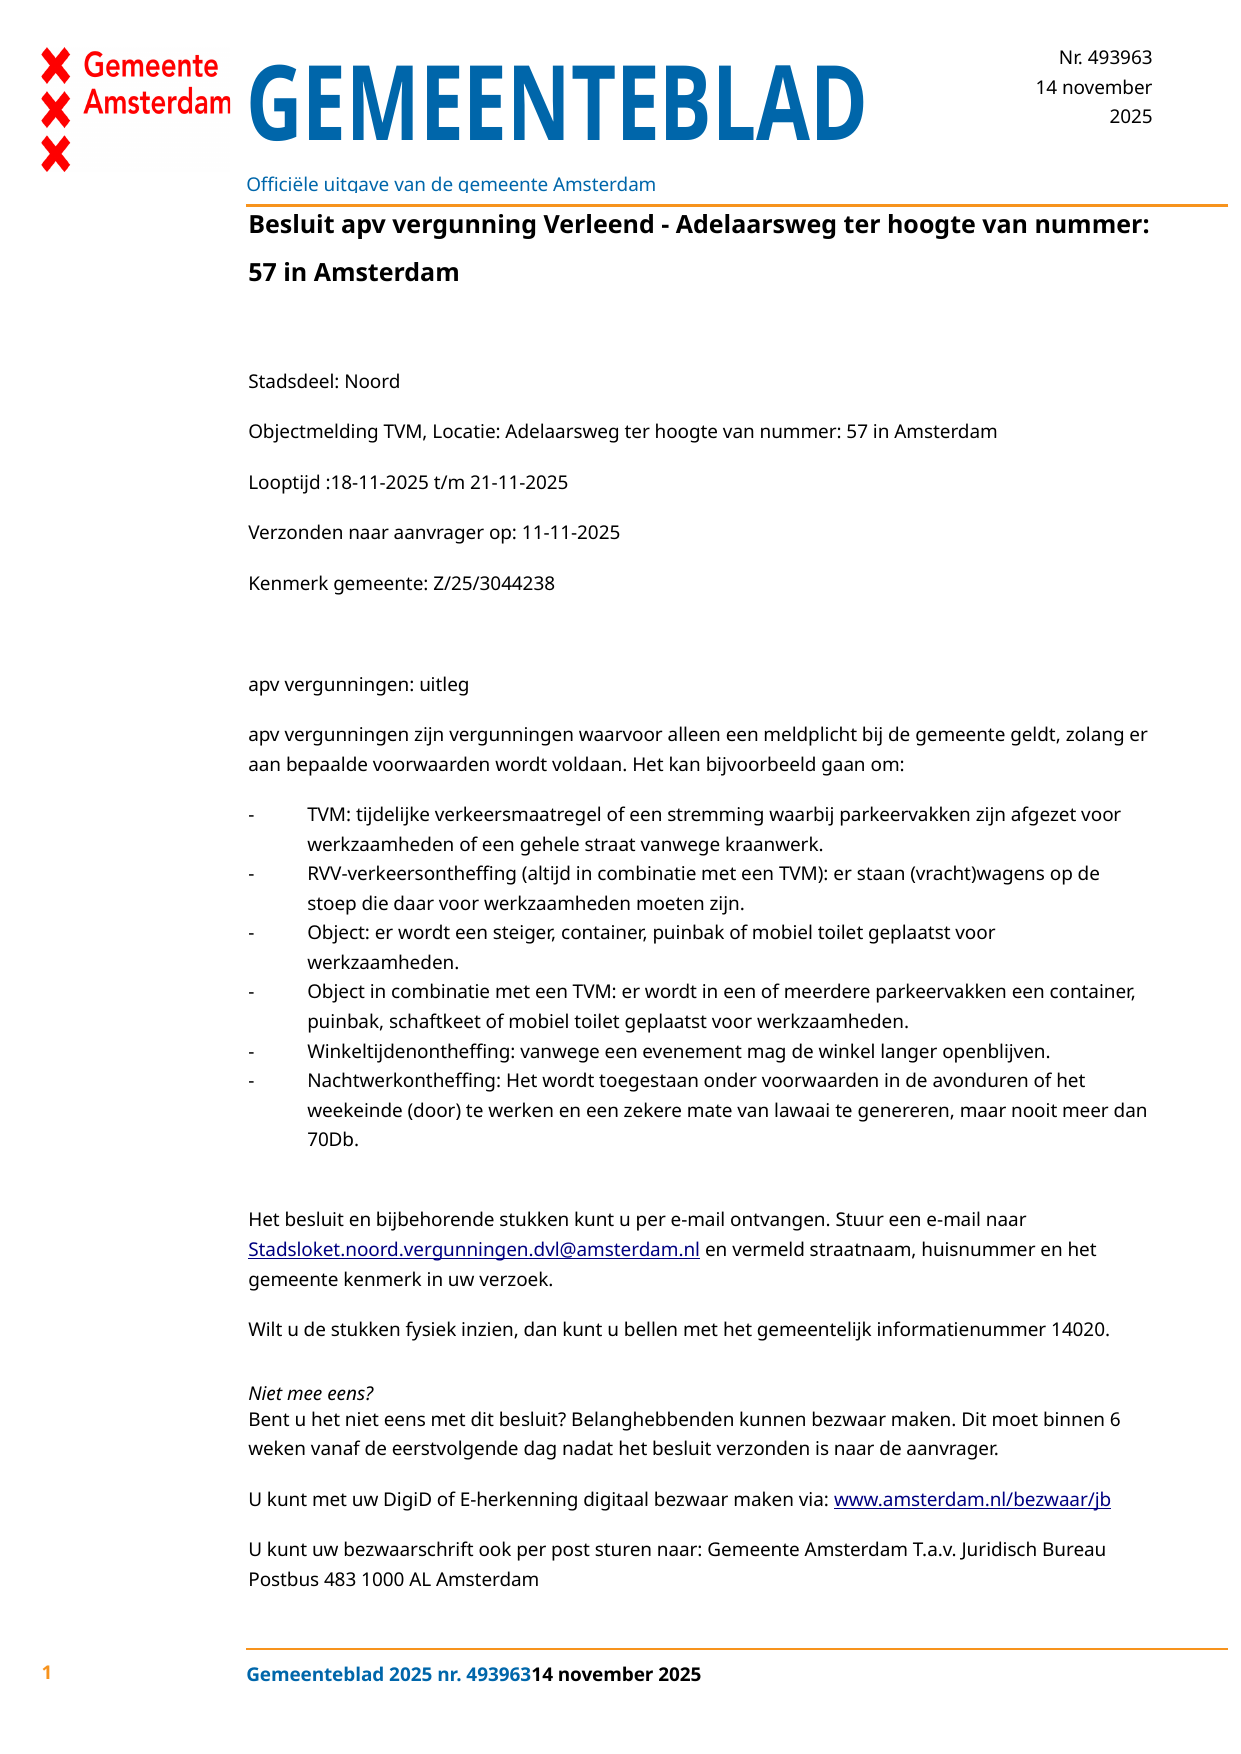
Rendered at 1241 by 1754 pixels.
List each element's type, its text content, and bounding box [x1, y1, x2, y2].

text Niet mee eens? [248, 1380, 1152, 1406]
list Object in combinatie met een TVM: er wordt in een of meerdere parkeervakken een container, puinbak, schaftkeet of mobiel toilet geplaatst voor werkzaamheden. [248, 979, 1152, 1034]
text apv vergunningen: uitleg [248, 671, 1152, 697]
text Verzonden naar aanvrager op: 11-11-2025 [248, 519, 1152, 545]
text Wilt u de stukken fysiek inzien, dan kunt u bellen met het gemeentelijk informatienummer 14020. [248, 1316, 1152, 1342]
text apv vergunningen zijn vergunningen waarvoor alleen een meldplicht bij de gemeente geldt, zolang er aan bepaalde voorwaarden wordt voldaan. Het kan bijvoorbeeld gaan om: [248, 721, 1152, 777]
list TVM: tijdelijke verkeersmaatregel of een stremming waarbij parkeervakken zijn afgezet voor werkzaamheden of een gehele straat vanwege kraanwerk. [248, 801, 1152, 857]
text Het besluit en bijbehorende stukken kunt u per e-mail ontvangen. Stuur een e-mail naar Stadsloket.noord.vergunningen.dvl@amsterdam.nl en vermeld straatnaam, huisnummer en het gemeente kenmerk in uw verzoek. [248, 1207, 1152, 1292]
text Stadsdeel: Noord [248, 368, 1152, 394]
text Bent u het niet eens met dit besluit? Belanghebbenden kunnen bezwaar maken. Dit moet binnen 6 weken vanaf de eerstvolgende dag nadat het besluit verzonden is naar de aanvrager. [248, 1406, 1152, 1461]
text Looptijd :18-11-2025 t/m 21-11-2025 [248, 469, 1152, 495]
text Objectmelding TVM, Locatie: Adelaarsweg ter hoogte van nummer: 57 in Amsterdam [248, 419, 1152, 444]
list Nachtwerkontheffing: Het wordt toegestaan onder voorwaarden in de avonduren of het weekeinde (door) te werken en een zekere mate van lawaai te genereren, maar nooit meer dan 70Db. [248, 1067, 1152, 1152]
text Besluit apv vergunning Verleend - Adelaarsweg ter hoogte van nummer: 57 in Amsterdam [248, 207, 1152, 288]
list Object: er wordt een steiger, container, puinbak of mobiel toilet geplaatst voor werkzaamheden. [248, 919, 1152, 975]
text Kenmerk gemeente: Z/25/3044238 [248, 570, 1152, 596]
text U kunt met uw DigiD of E-herkenning digitaal bezwaar maken via: www.amsterdam.nl/bezwaar/jb [248, 1486, 1152, 1512]
list RVV-verkeersontheffing (altijd in combinatie met een TVM): er staan (vracht)wagens op de stoep die daar voor werkzaamheden moeten zijn. [248, 860, 1152, 916]
picture [41, 47, 231, 172]
text U kunt uw bezwaarschrift ook per post sturen naar: Gemeente Amsterdam T.a.v. Juridisch Bureau Postbus 483 1000 AL Amsterdam [248, 1536, 1152, 1592]
list Winkeltijdenontheffing: vanwege een evenement mag de winkel langer openblijven. [248, 1038, 1152, 1064]
